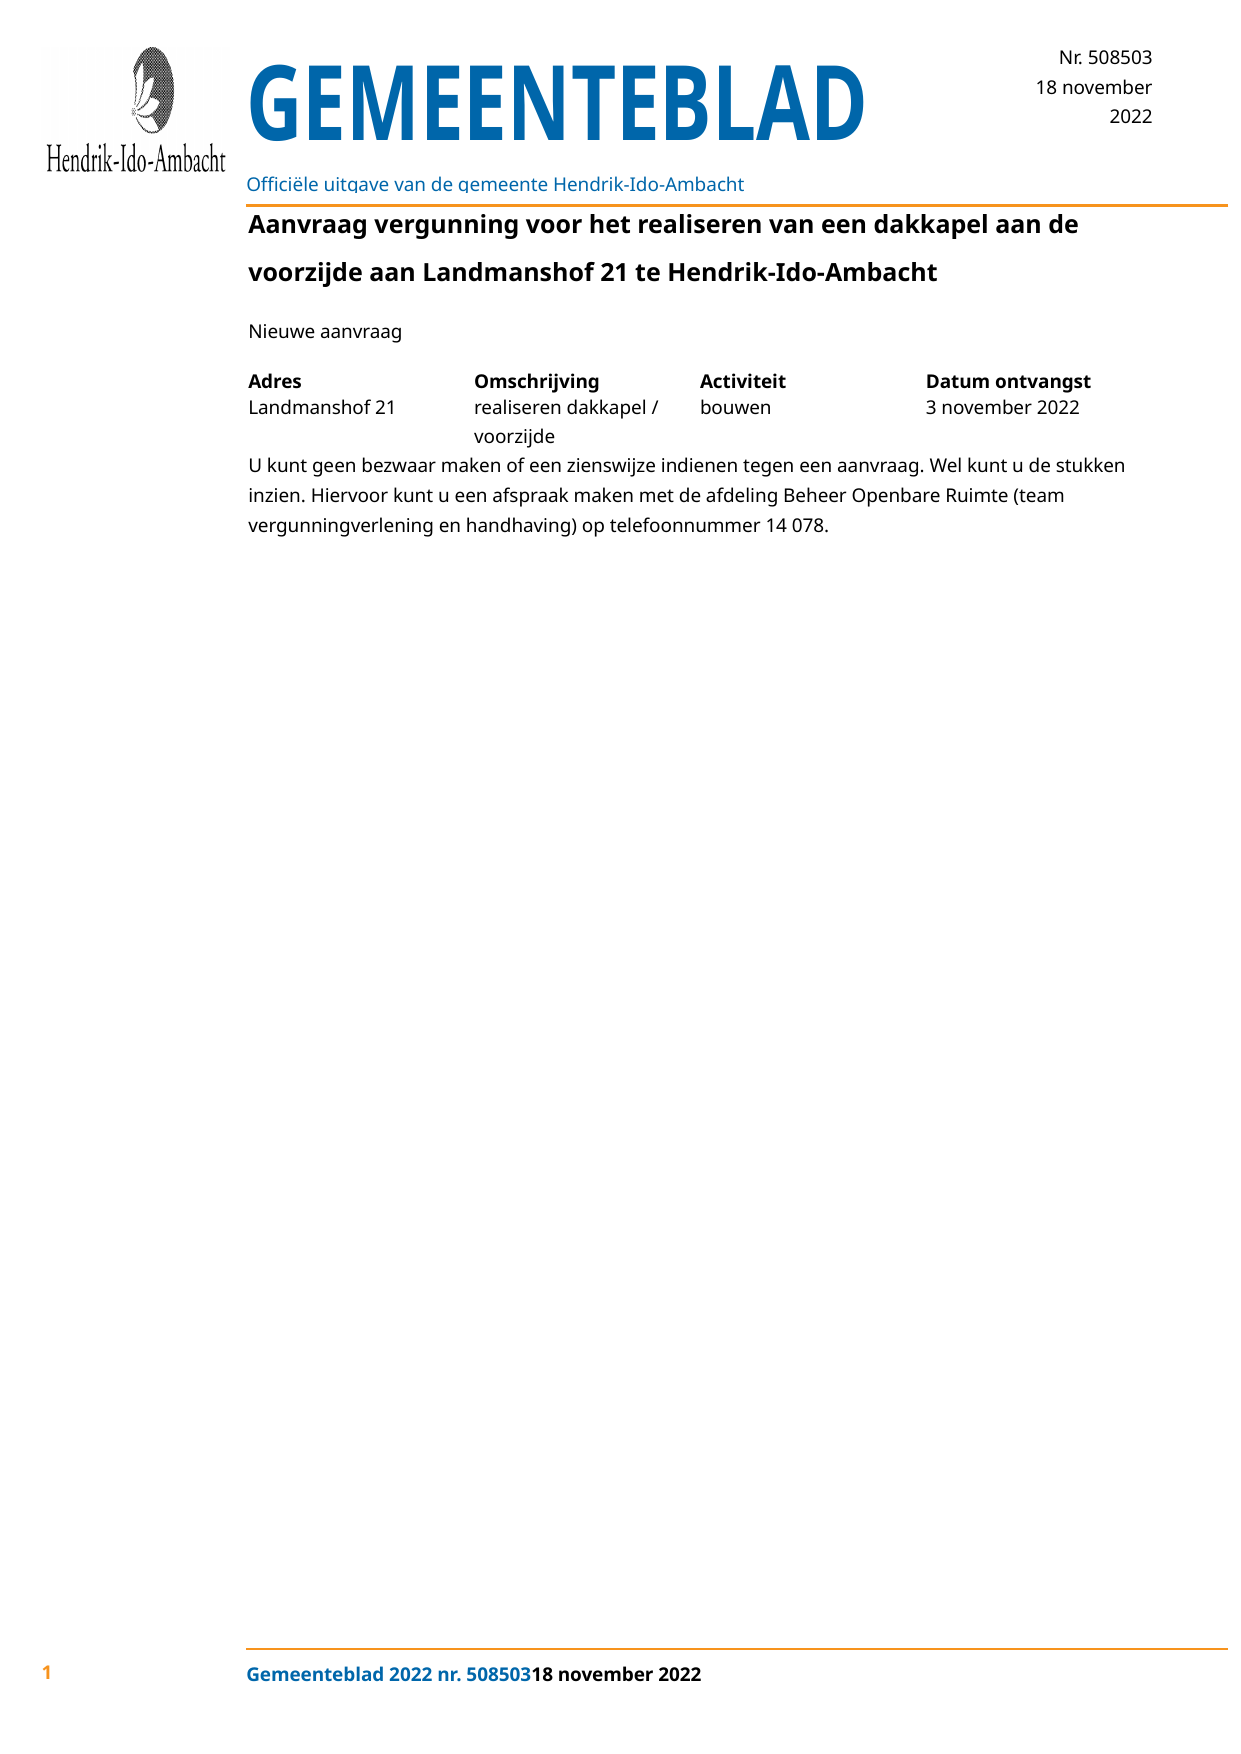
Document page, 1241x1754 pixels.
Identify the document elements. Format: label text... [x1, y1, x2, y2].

table_header Activiteit [700, 369, 926, 394]
table_cell realiseren dakkapel / voorzijde [474, 394, 700, 449]
table_cell 3 november 2022 [926, 394, 1152, 449]
table_header Omschrijving [474, 369, 700, 394]
table_cell Landmanshof 21 [248, 394, 474, 449]
text Aanvraag vergunning voor het realiseren van een dakkapel aan de voorzijde aan Landmanshof 21 te Hendrik-Ido-Ambacht [248, 207, 1152, 288]
picture [41, 47, 231, 172]
table_cell bouwen [700, 394, 926, 449]
table_header Adres [248, 369, 474, 394]
text Nieuwe aanvraag [248, 318, 1152, 344]
text U kunt geen bezwaar maken of een zienswijze indienen tegen een aanvraag. Wel kunt u de stukken inzien. Hiervoor kunt u een afspraak maken met de afdeling Beheer Openbare Ruimte (team vergunningverlening en handhaving) op telefoonnummer 14 078. [248, 453, 1152, 538]
table_header Datum ontvangst [926, 369, 1152, 394]
